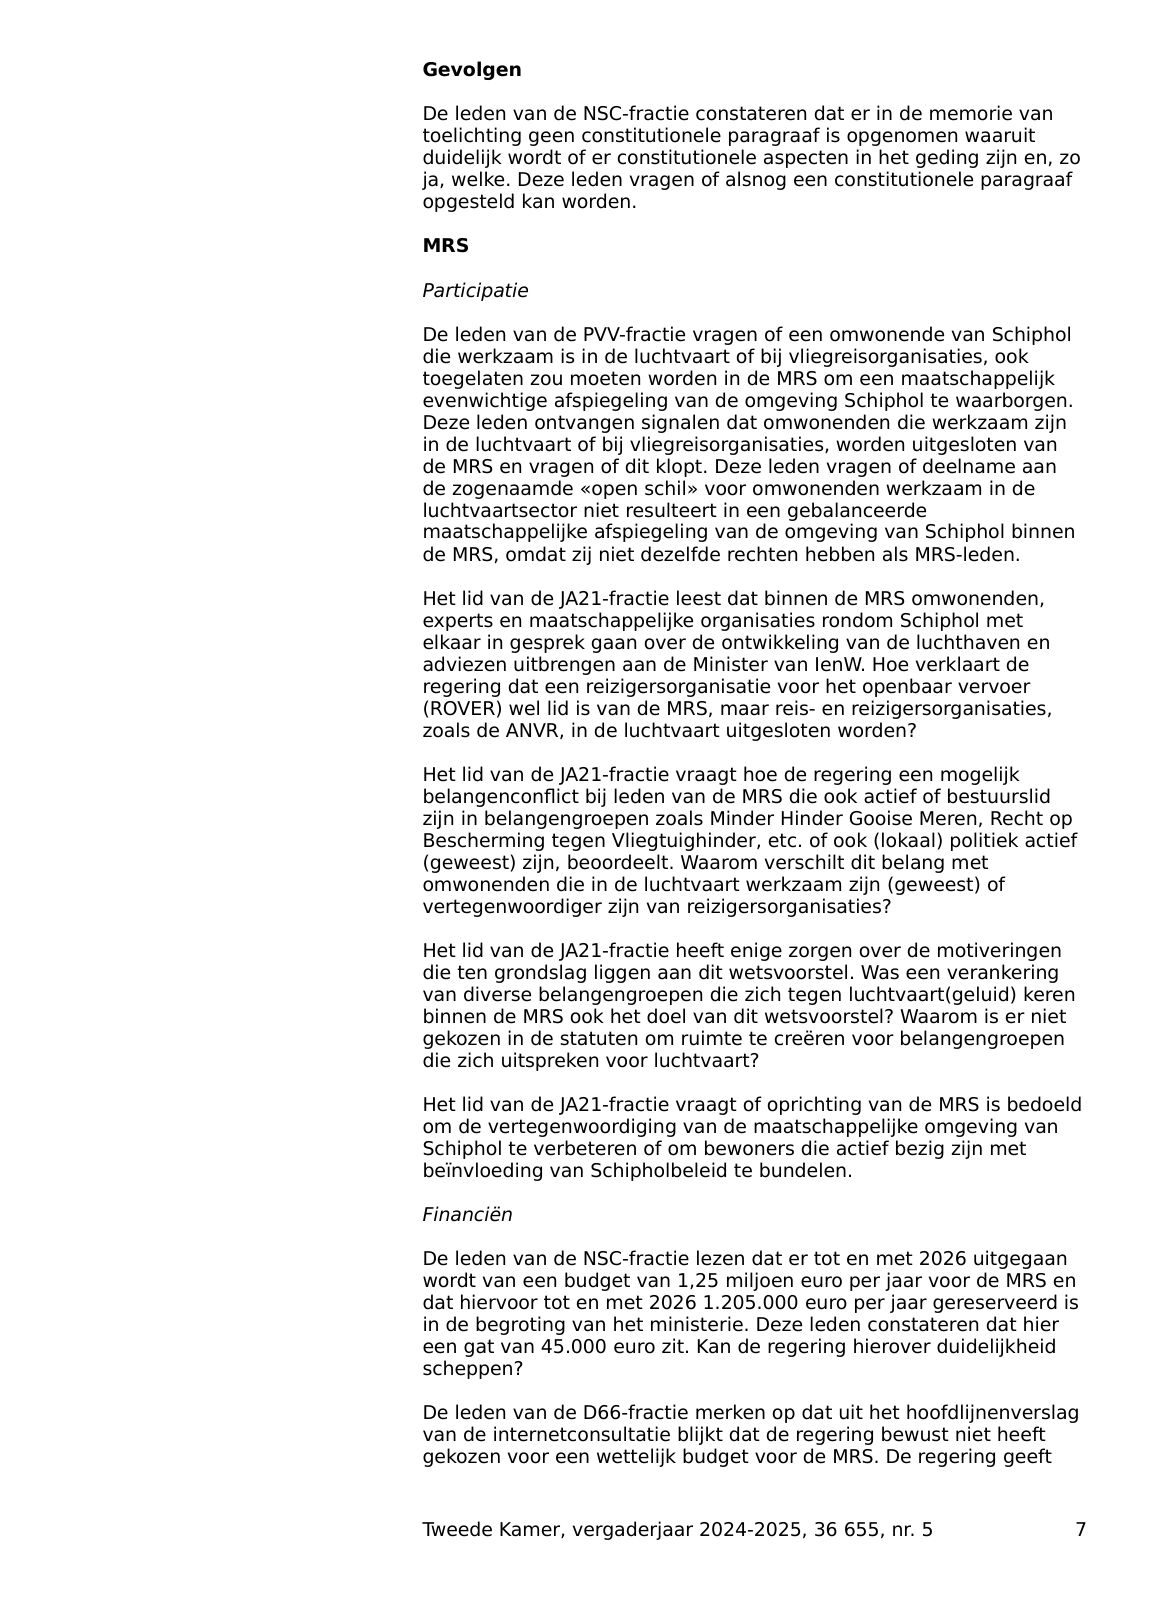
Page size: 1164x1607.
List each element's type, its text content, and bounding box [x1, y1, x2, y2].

text De leden van de D66-fractie merken op dat uit het hoofdlijnenverslag van de internetconsultatie blijkt dat de regering bewust niet heeft gekozen voor een wettelijk budget voor de MRS. De regering geeft [422, 1402, 1087, 1468]
subtitle Participatie [422, 279, 1087, 301]
text De leden van de NSC-fractie constateren dat er in de memorie van toelichting geen constitutionele paragraaf is opgenomen waaruit duidelijk wordt of er constitutionele aspecten in het geding zijn en, zo ja, welke. Deze leden vragen of alsnog een constitutionele paragraaf opgesteld kan worden. [422, 103, 1087, 213]
text Het lid van de JA21-fractie vraagt hoe de regering een mogelijk belangenconflict bij leden van de MRS die ook actief of bestuurslid zijn in belangengroepen zoals Minder Hinder Gooise Meren, Recht op Bescherming tegen Vliegtuighinder, etc. of ook (lokaal) politiek actief (geweest) zijn, beoordeelt. Waarom verschilt dit belang met omwonenden die in de luchtvaart werkzaam zijn (geweest) of vertegenwoordiger zijn van reizigersorganisaties? [422, 764, 1087, 917]
subtitle Financiën [422, 1204, 1087, 1226]
text Het lid van de JA21-fractie vraagt of oprichting van de MRS is bedoeld om de vertegenwoordiging van de maatschappelijke omgeving van Schiphol te verbeteren of om bewoners die actief bezig zijn met beïnvloeding van Schipholbeleid te bundelen. [422, 1094, 1087, 1182]
text De leden van de PVV-fractie vragen of een omwonende van Schiphol die werkzaam is in de luchtvaart of bij vliegreisorganisaties, ook toegelaten zou moeten worden in de MRS om een maatschappelijk evenwichtige afspiegeling van de omgeving Schiphol te waarborgen. Deze leden ontvangen signalen dat omwonenden die werkzaam zijn in de luchtvaart of bij vliegreisorganisaties, worden uitgesloten van de MRS en vragen of dit klopt. Deze leden vragen of deelname aan de zogenaamde «open schil» voor omwonenden werkzaam in de luchtvaartsector niet resulteert in een gebalanceerde maatschappelijke afspiegeling van de omgeving van Schiphol binnen de MRS, omdat zij niet dezelfde rechten hebben als MRS-leden. [422, 324, 1087, 565]
text Het lid van de JA21-fractie heeft enige zorgen over de motiveringen die ten grondslag liggen aan dit wetsvoorstel. Was een verankering van diverse belangengroepen die zich tegen luchtvaart(geluid) keren binnen de MRS ook het doel van dit wetsvoorstel? Waarom is er niet gekozen in de statuten om ruimte te creëren voor belangengroepen die zich uitspreken voor luchtvaart? [422, 940, 1087, 1072]
subtitle Gevolgen [422, 59, 1087, 81]
text Het lid van de JA21-fractie leest dat binnen de MRS omwonenden, experts en maatschappelijke organisaties rondom Schiphol met elkaar in gesprek gaan over de ontwikkeling van de luchthaven en adviezen uitbrengen aan de Minister van IenW. Hoe verklaart de regering dat een reizigersorganisatie voor het openbaar vervoer (ROVER) wel lid is van de MRS, maar reis- en reizigersorganisaties, zoals de ANVR, in de luchtvaart uitgesloten worden? [422, 588, 1087, 741]
text De leden van de NSC-fractie lezen dat er tot en met 2026 uitgegaan wordt van een budget van 1,25 miljoen euro per jaar voor de MRS en dat hiervoor tot en met 2026 1.205.000 euro per jaar gereserveerd is in de begroting van het ministerie. Deze leden constateren dat hier een gat van 45.000 euro zit. Kan de regering hierover duidelijkheid scheppen? [422, 1248, 1087, 1380]
subtitle MRS [422, 235, 1087, 257]
